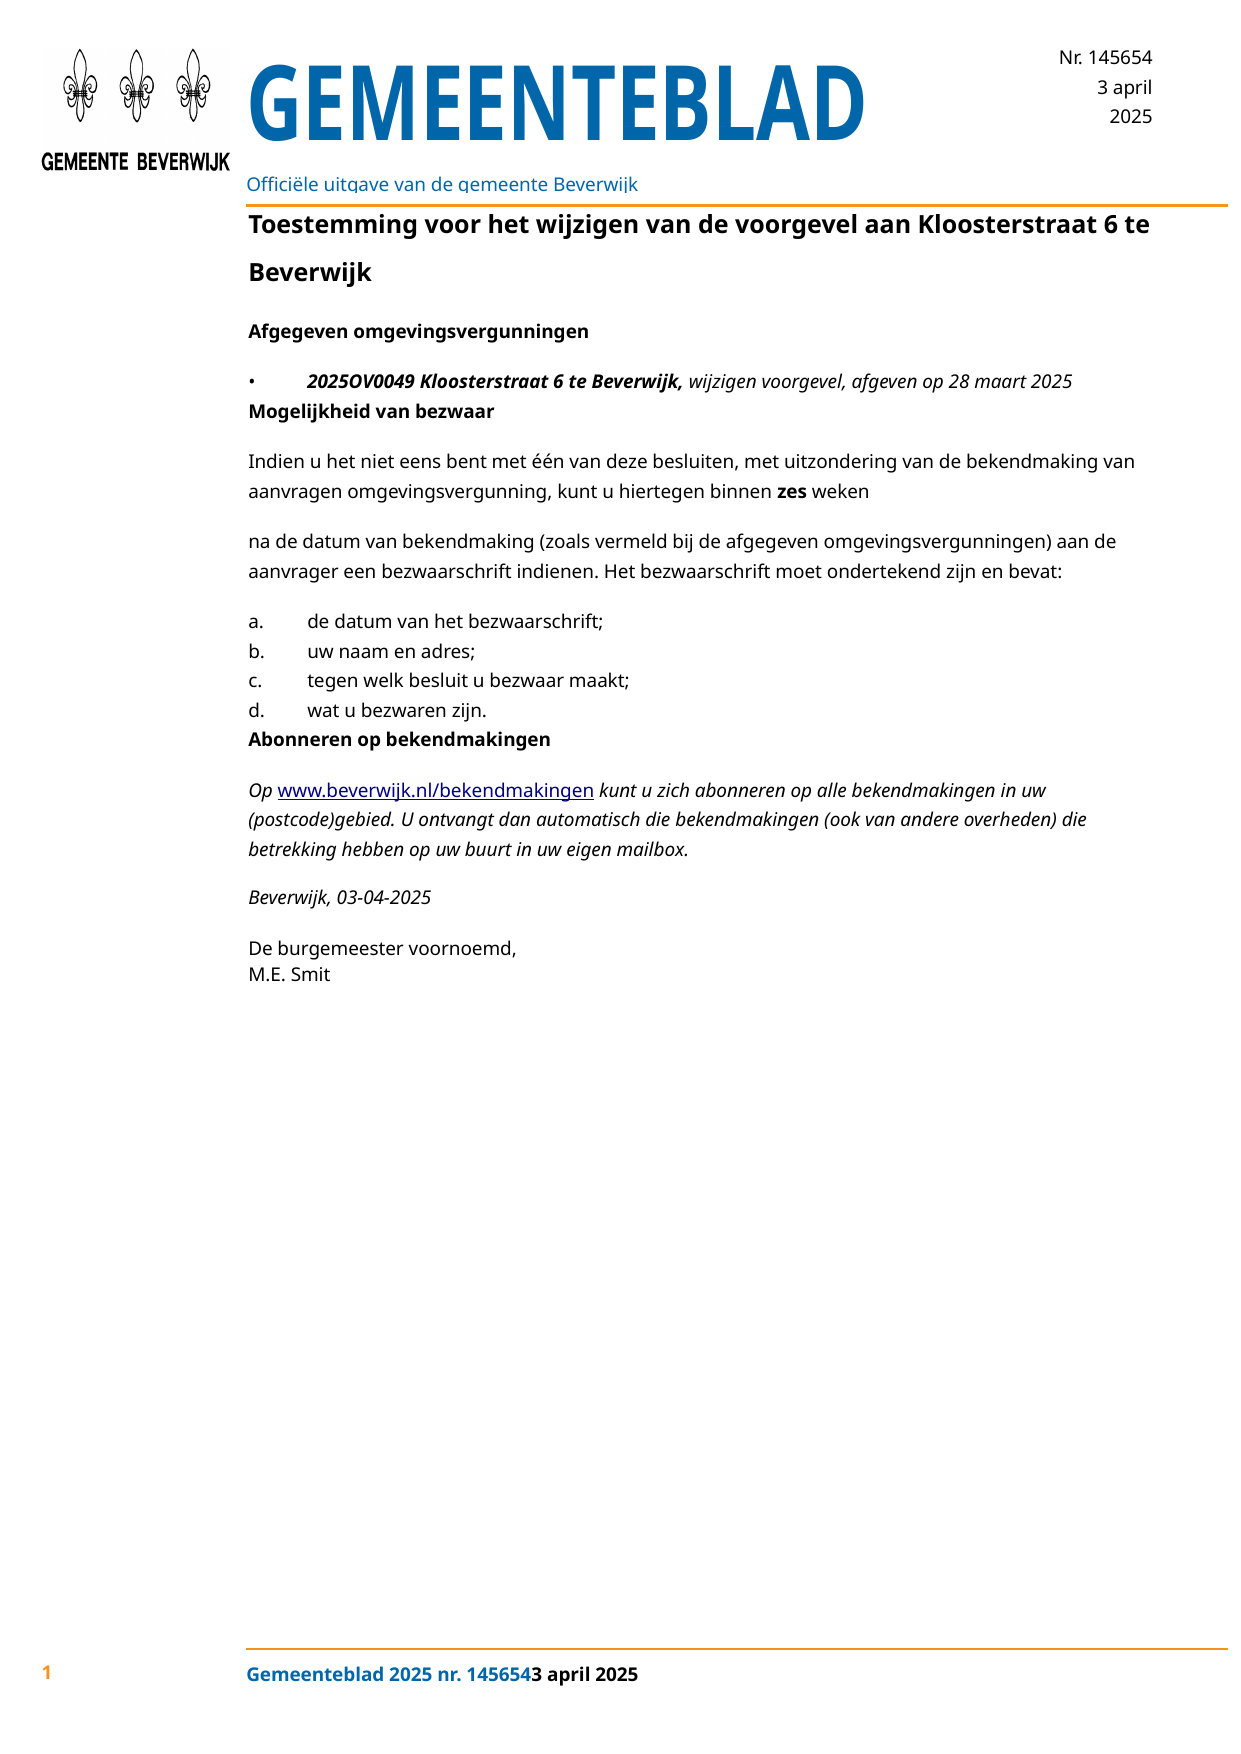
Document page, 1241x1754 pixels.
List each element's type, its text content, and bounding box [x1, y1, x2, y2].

text Mogelijkheid van bezwaar [248, 398, 1152, 424]
list uw naam en adres; [248, 638, 1152, 664]
text Beverwijk, 03-04-2025 [248, 884, 1152, 910]
list 2025OV0049 Kloosterstraat 6 te Beverwijk, wijzigen voorgevel, afgeven op 28 maart 2025 [248, 368, 1152, 394]
list wat u bezwaren zijn. [248, 697, 1152, 723]
text Afgegeven omgevingsvergunningen [248, 318, 1152, 344]
list tegen welk besluit u bezwaar maakt; [248, 667, 1152, 693]
text Toestemming voor het wijzigen van de voorgevel aan Kloosterstraat 6 te Beverwijk [248, 207, 1152, 288]
text De burgemeester voornoemd, [248, 936, 1152, 961]
text Op www.beverwijk.nl/bekendmakingen kunt u zich abonneren op alle bekendmakingen in uw (postcode)gebied. U ontvangt dan automatisch die bekendmakingen (ook van andere overheden) die betrekking hebben op uw buurt in uw eigen mailbox. [248, 777, 1152, 862]
text na de datum van bekendmaking (zoals vermeld bij de afgegeven omgevingsvergunningen) aan de aanvrager een bezwaarschrift indienen. Het bezwaarschrift moet ondertekend zijn en bevat: [248, 528, 1152, 584]
text Abonneren op bekendmakingen [248, 727, 1152, 752]
list de datum van het bezwaarschrift; [248, 608, 1152, 634]
text M.E. Smit [248, 961, 1152, 987]
text Indien u het niet eens bent met één van deze besluiten, met uitzondering van de bekendmaking van aanvragen omgevingsvergunning, kunt u hiertegen binnen zes weken [248, 448, 1152, 504]
picture [41, 47, 231, 172]
